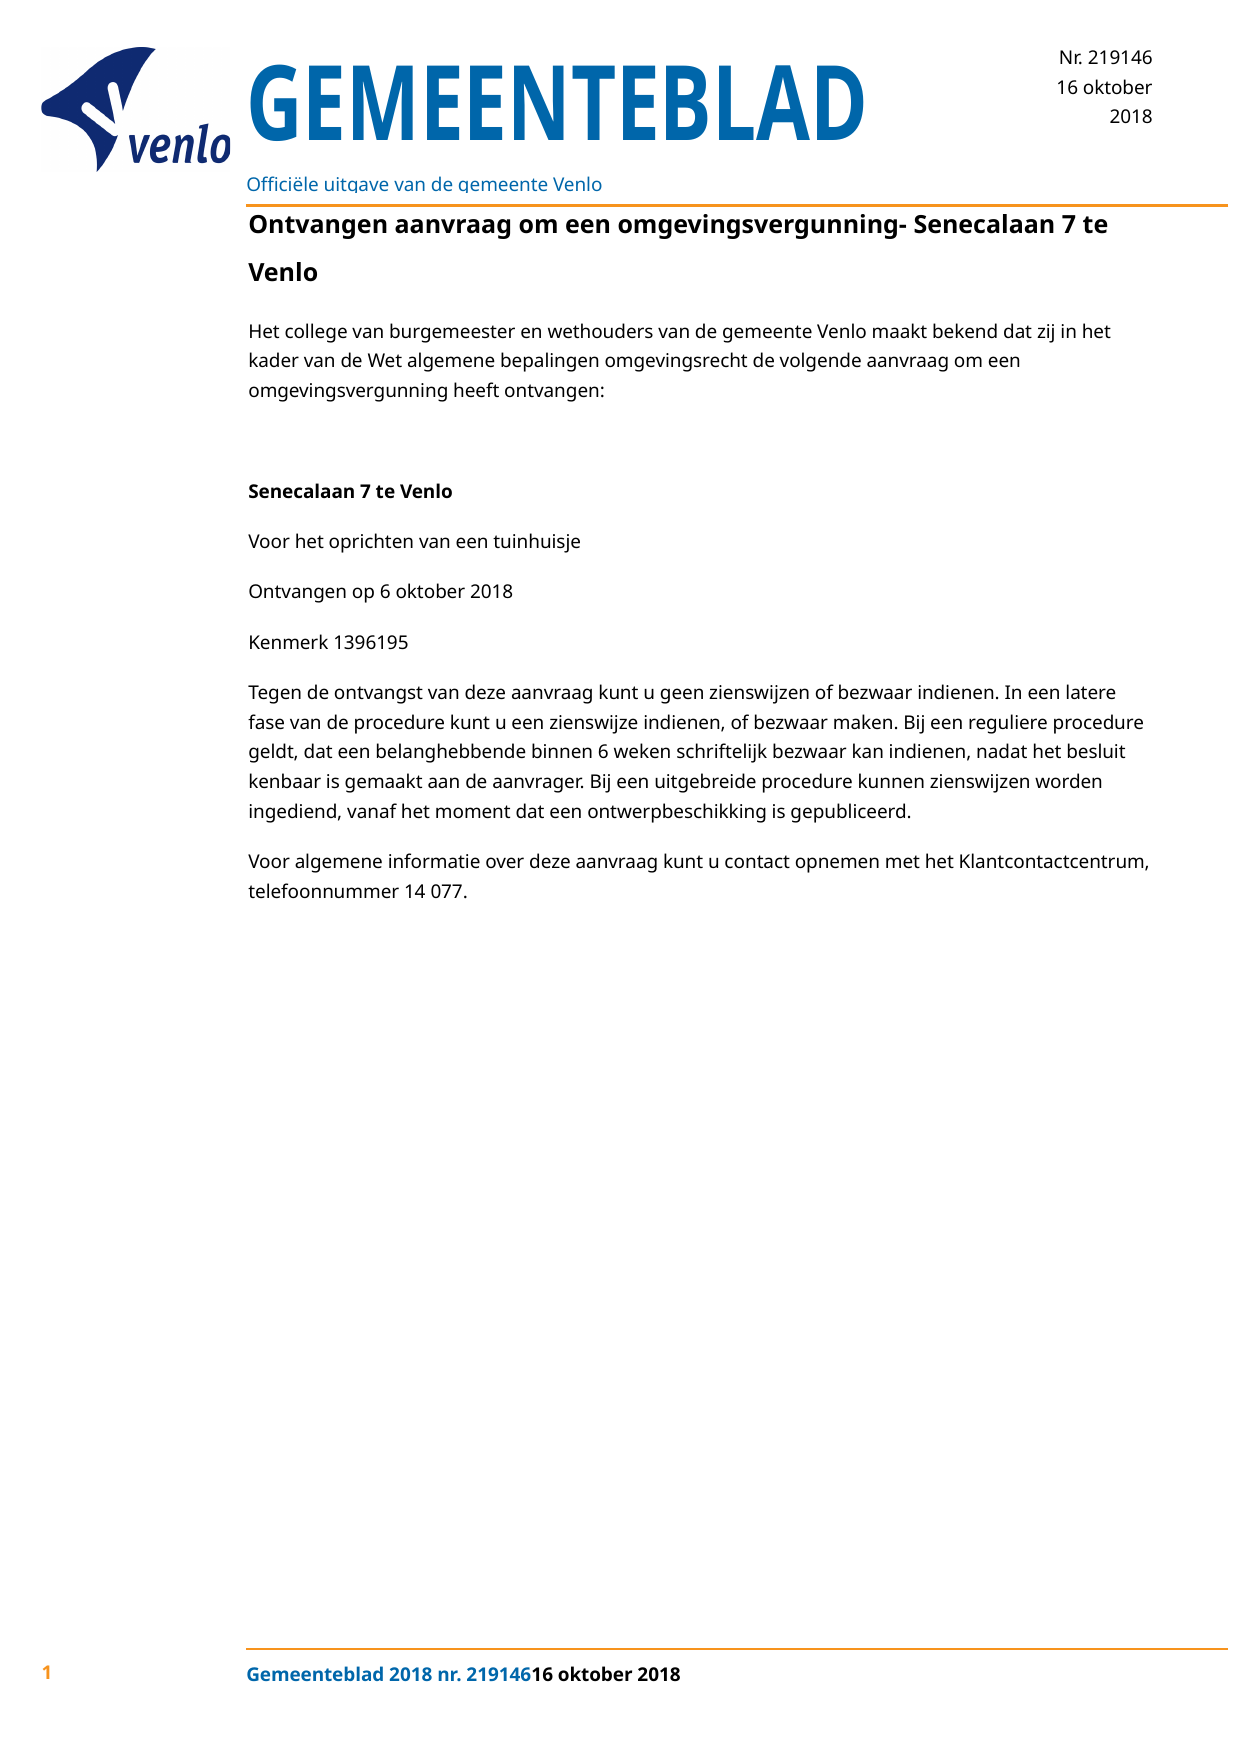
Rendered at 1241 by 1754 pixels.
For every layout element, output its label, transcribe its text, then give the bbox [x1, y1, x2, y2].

picture [41, 47, 231, 172]
text Tegen de ontvangst van deze aanvraag kunt u geen zienswijzen of bezwaar indienen. In een latere fase van de procedure kunt u een zienswijze indienen, of bezwaar maken. Bij een reguliere procedure geldt, dat een belanghebbende binnen 6 weken schriftelijk bezwaar kan indienen, nadat het besluit kenbaar is gemaakt aan de aanvrager. Bij een uitgebreide procedure kunnen zienswijzen worden ingediend, vanaf het moment dat een ontwerpbeschikking is gepubliceerd. [248, 679, 1152, 824]
text Ontvangen op 6 oktober 2018 [248, 579, 1152, 604]
text Kenmerk 1396195 [248, 629, 1152, 655]
text Voor het oprichten van een tuinhuisje [248, 528, 1152, 554]
text Het college van burgemeester en wethouders van de gemeente Venlo maakt bekend dat zij in het kader van de Wet algemene bepalingen omgevingsrecht de volgende aanvraag om een omgevingsvergunning heeft ontvangen: [248, 318, 1152, 403]
text Ontvangen aanvraag om een omgevingsvergunning- Senecalaan 7 te Venlo [248, 207, 1152, 288]
text Senecalaan 7 te Venlo [248, 478, 1152, 504]
text Voor algemene informatie over deze aanvraag kunt u contact opnemen met het Klantcontactcentrum, telefoonnummer 14 077. [248, 848, 1152, 904]
